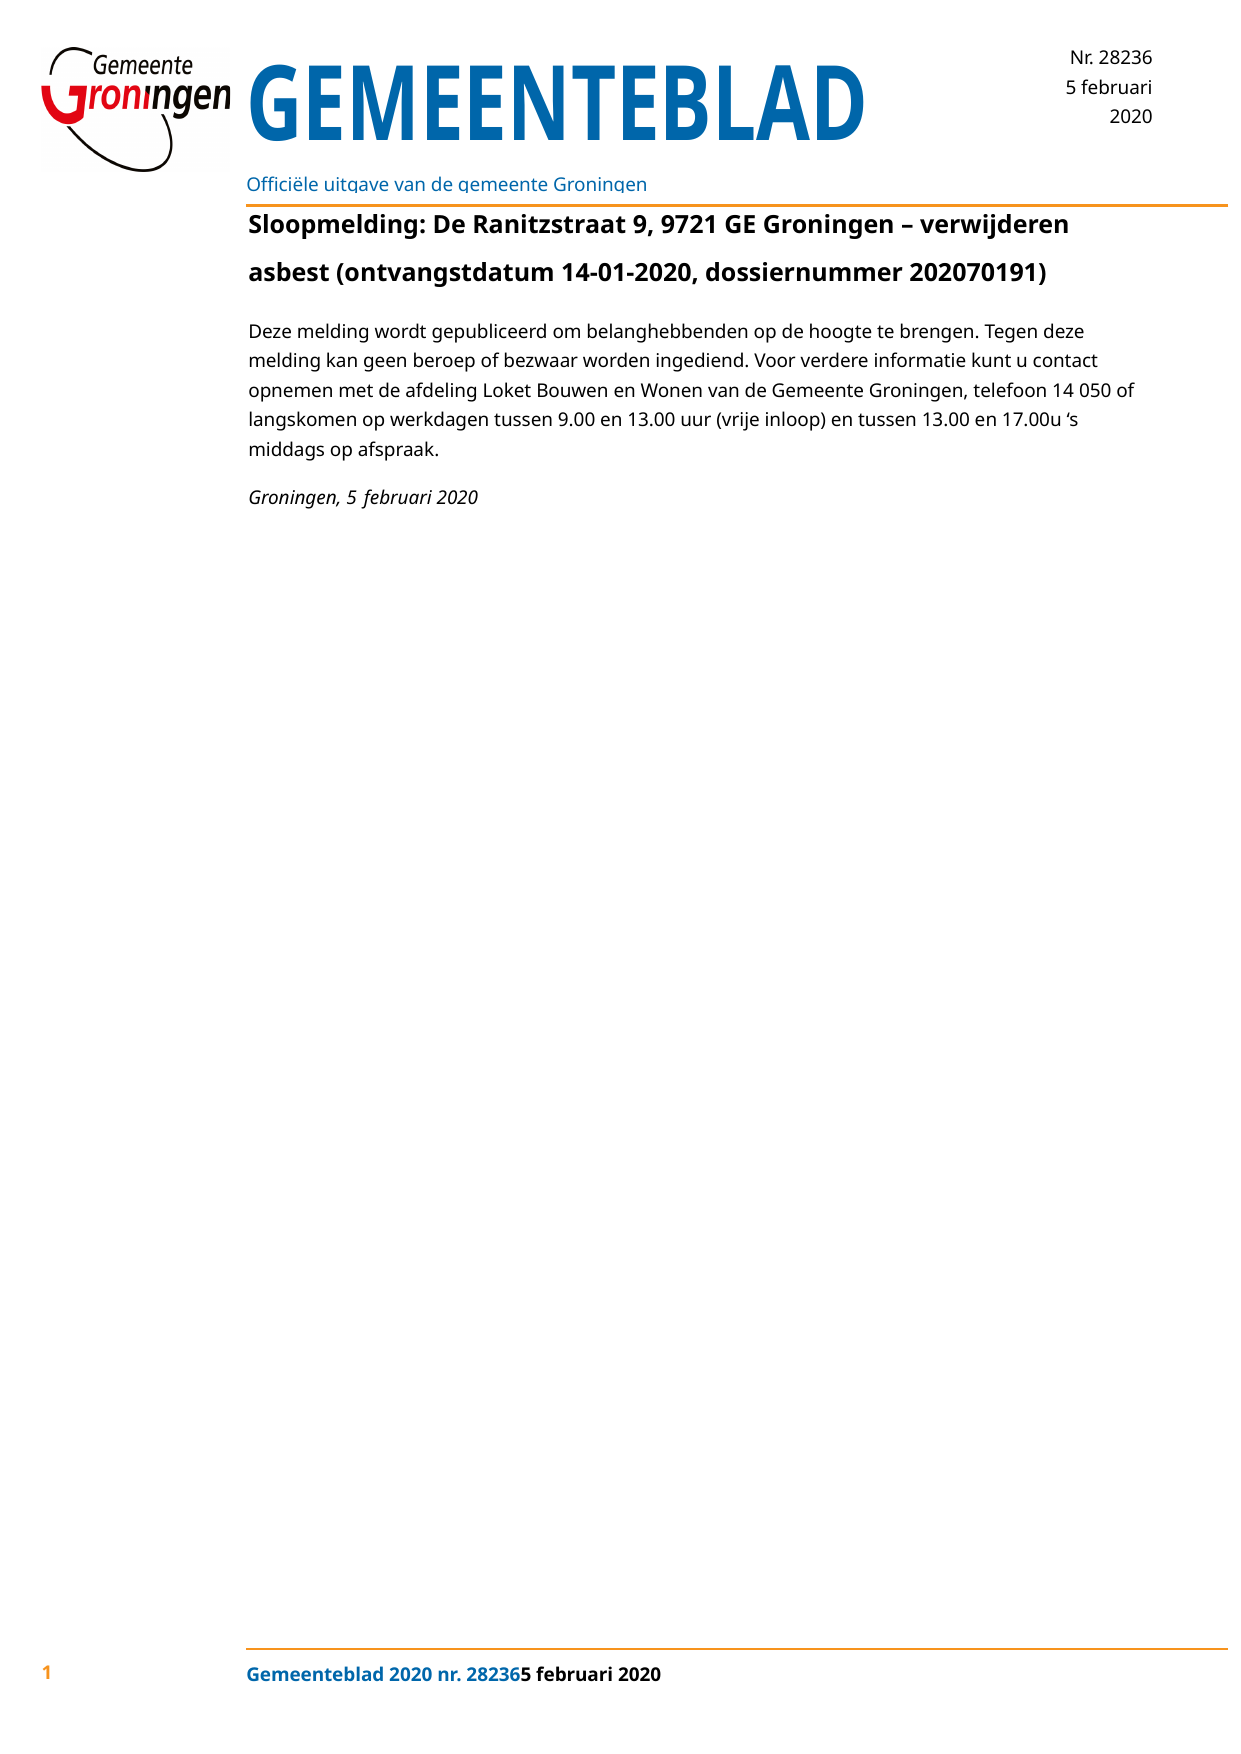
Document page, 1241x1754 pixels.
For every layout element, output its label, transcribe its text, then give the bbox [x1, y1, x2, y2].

text Sloopmelding: De Ranitzstraat 9, 9721 GE Groningen – verwijderen asbest (ontvangstdatum 14-01-2020, dossiernummer 202070191) [248, 207, 1152, 288]
text Groningen, 5 februari 2020 [248, 484, 1152, 510]
picture [41, 47, 231, 172]
text Deze melding wordt gepubliceerd om belanghebbenden op de hoogte te brengen. Tegen deze melding kan geen beroep of bezwaar worden ingediend. Voor verdere informatie kunt u contact opnemen met de afdeling Loket Bouwen en Wonen van de Gemeente Groningen, telefoon 14 050 of langskomen op werkdagen tussen 9.00 en 13.00 uur (vrije inloop) en tussen 13.00 en 17.00u ‘s middags op afspraak. [248, 318, 1152, 462]
